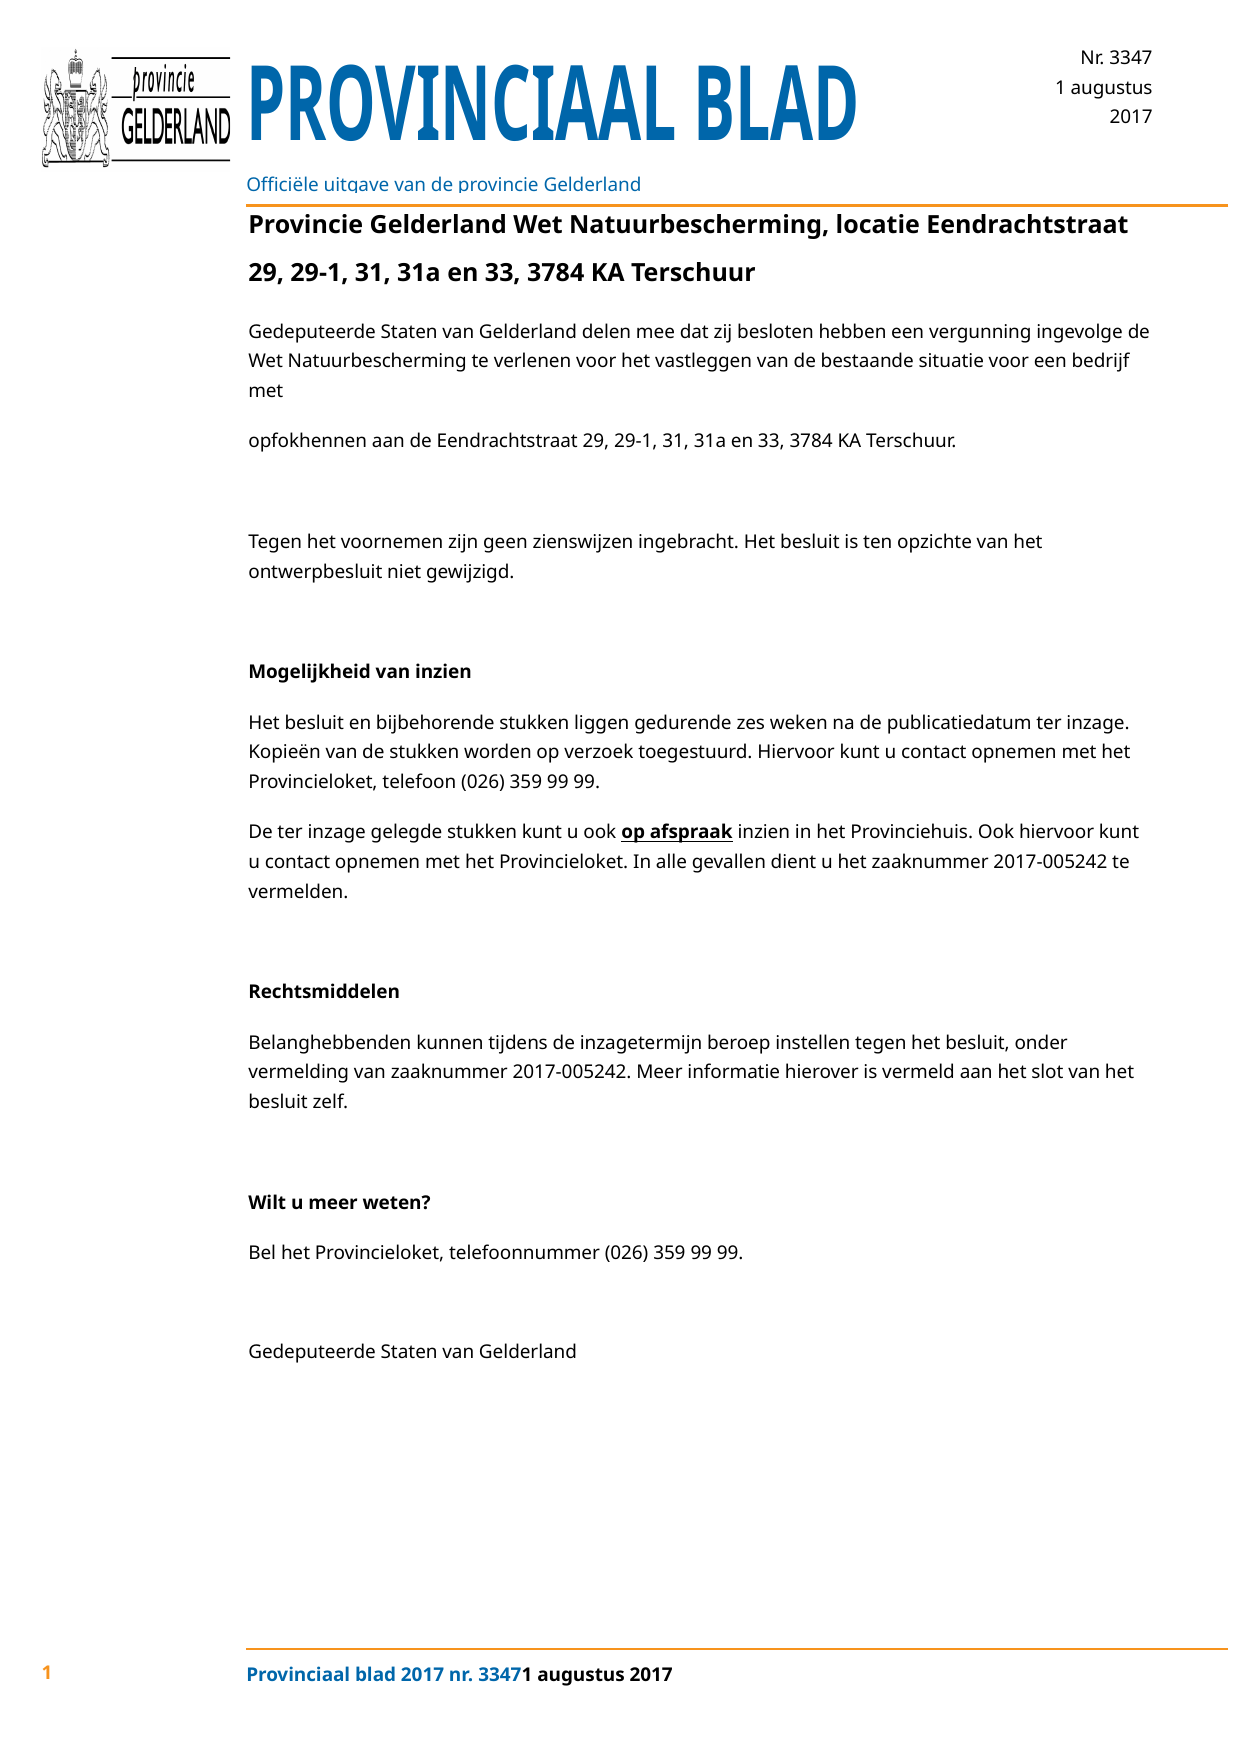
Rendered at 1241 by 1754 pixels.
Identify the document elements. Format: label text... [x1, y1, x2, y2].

text Tegen het voornemen zijn geen zienswijzen ingebracht. Het besluit is ten opzichte van het ontwerpbesluit niet gewijzigd. [248, 528, 1152, 584]
text Mogelijkheid van inzien [248, 659, 1152, 684]
text Gedeputeerde Staten van Gelderland [248, 1338, 1152, 1363]
picture [41, 47, 231, 172]
text De ter inzage gelegde stukken kunt u ook op afspraak inzien in het Provinciehuis. Ook hiervoor kunt u contact opnemen met het Provincieloket. In alle gevallen dient u het zaaknummer 2017-005242 te vermelden. [248, 819, 1152, 904]
text Het besluit en bijbehorende stukken liggen gedurende zes weken na de publicatiedatum ter inzage. Kopieën van de stukken worden op verzoek toegestuurd. Hiervoor kunt u contact opnemen met het Provincieloket, telefoon (026) 359 99 99. [248, 709, 1152, 794]
text Belanghebbenden kunnen tijdens de inzagetermijn beroep instellen tegen het besluit, onder vermelding van zaaknummer 2017-005242. Meer informatie hierover is vermeld aan het slot van het besluit zelf. [248, 1029, 1152, 1114]
text opfokhennen aan de Eendrachtstraat 29, 29-1, 31, 31a en 33, 3784 KA Terschuur. [248, 427, 1152, 453]
text Wilt u meer weten? [248, 1189, 1152, 1215]
text Rechtsmiddelen [248, 979, 1152, 1004]
text Bel het Provincieloket, telefoonnummer (026) 359 99 99. [248, 1239, 1152, 1265]
text Gedeputeerde Staten van Gelderland delen mee dat zij besloten hebben een vergunning ingevolge de Wet Natuurbescherming te verlenen voor het vastleggen van de bestaande situatie voor een bedrijf met [248, 318, 1152, 403]
text Provincie Gelderland Wet Natuurbescherming, locatie Eendrachtstraat 29, 29-1, 31, 31a en 33, 3784 KA Terschuur [248, 207, 1152, 288]
